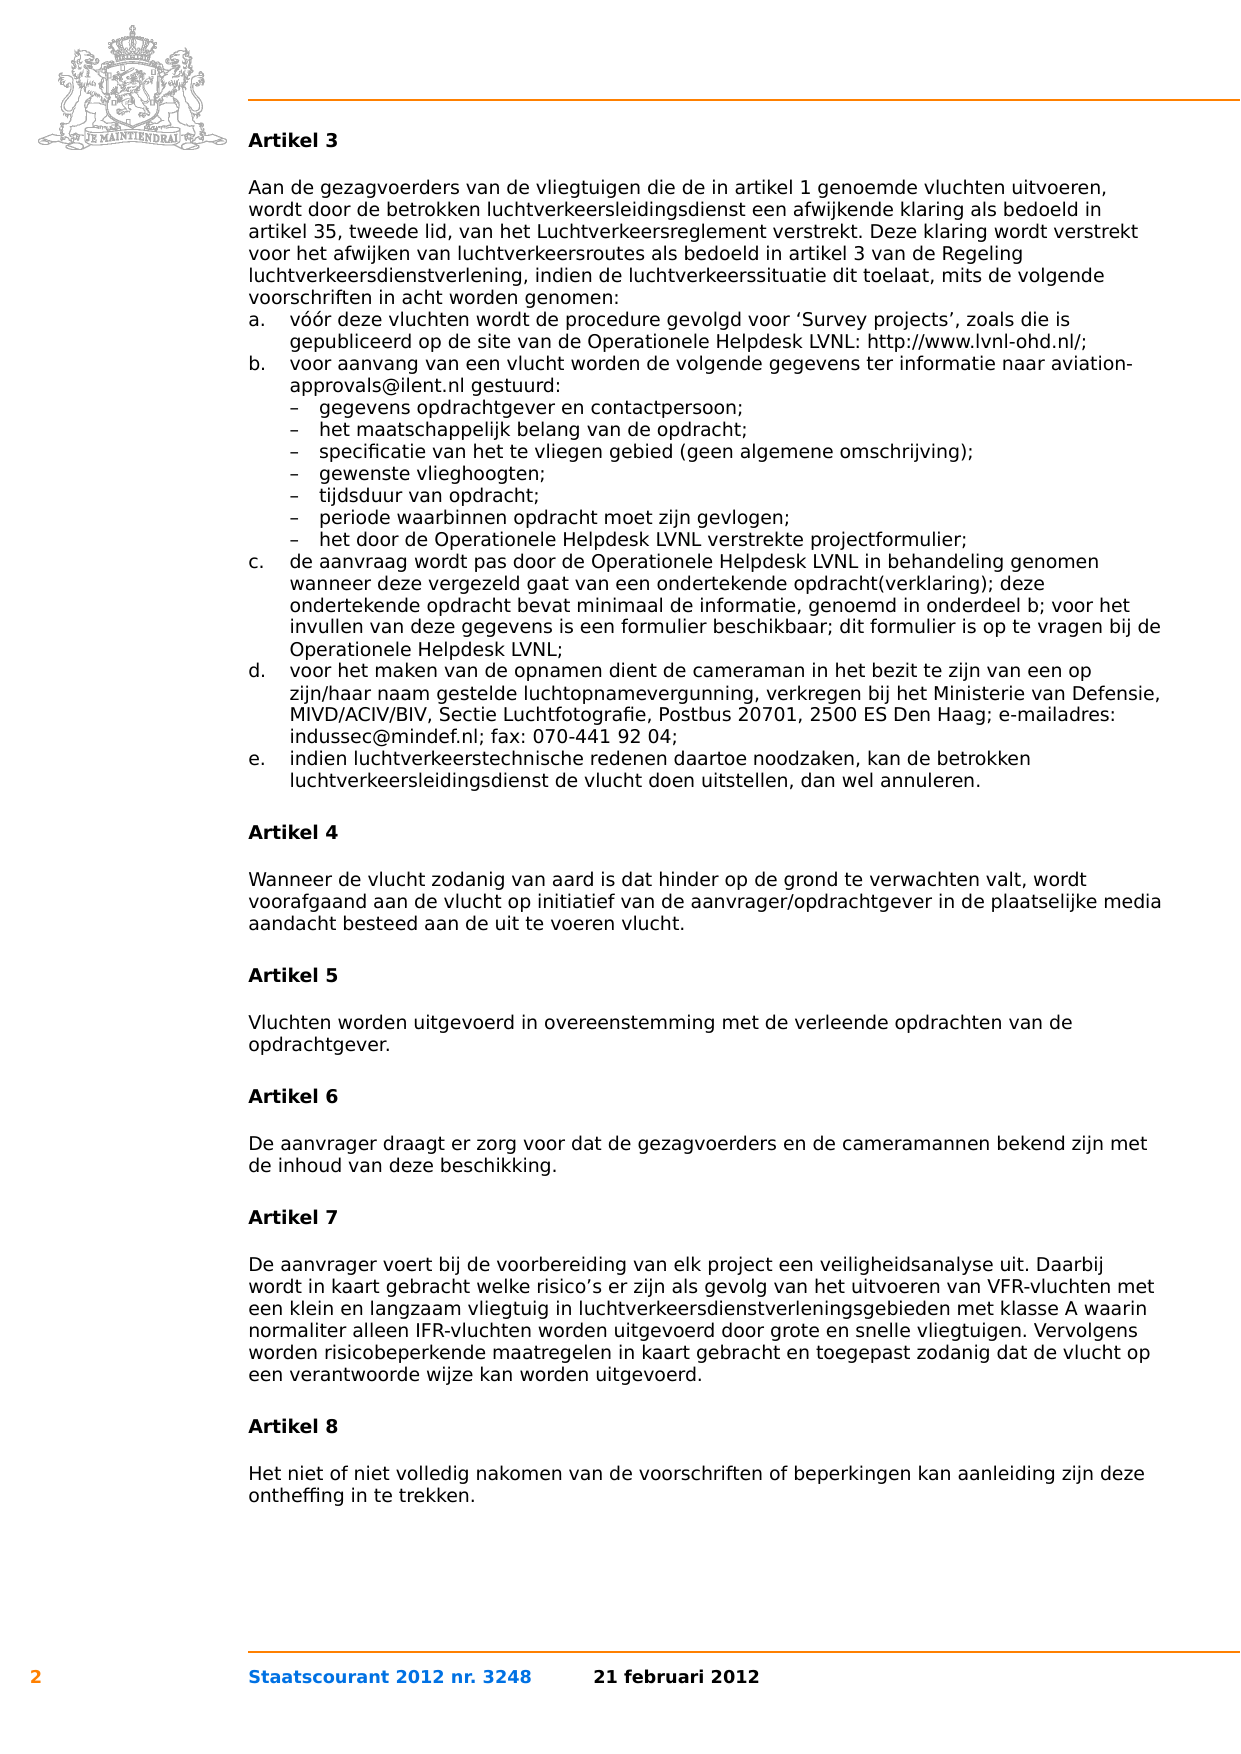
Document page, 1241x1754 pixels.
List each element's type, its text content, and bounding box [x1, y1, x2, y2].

text e. indien luchtverkeerstechnische redenen daartoe noodzaken, kan de betrokken luchtverkeersleidingsdienst de vlucht doen uitstellen, dan wel annuleren. [248, 748, 1163, 792]
subtitle Artikel 5 [248, 965, 1163, 987]
text Wanneer de vlucht zodanig van aard is dat hinder op de grond te verwachten valt, wordt voorafgaand aan de vlucht op initiatief van de aanvrager/opdrachtgever in de plaatselijke media aandacht besteed aan de uit te voeren vlucht. [248, 869, 1163, 935]
text – specificatie van het te vliegen gebied (geen algemene omschrijving); [289, 441, 1163, 463]
text Vluchten worden uitgevoerd in overeenstemming met de verleende opdrachten van de opdrachtgever. [248, 1012, 1163, 1056]
subtitle Artikel 8 [248, 1416, 1163, 1438]
text Het niet of niet volledig nakomen van de voorschriften of beperkingen kan aanleiding zijn deze ontheffing in te trekken. [248, 1463, 1163, 1507]
text – het door de Operationele Helpdesk LVNL verstrekte projectformulier; [289, 528, 1163, 551]
text c. de aanvraag wordt pas door de Operationele Helpdesk LVNL in behandeling genomen wanneer deze vergezeld gaat van een ondertekende opdracht(verklaring); deze ondertekende opdracht bevat minimaal de informatie, genoemd in onderdeel b; voor het invullen van deze gegevens is een formulier beschikbaar; dit formulier is op te vragen bij de Operationele Helpdesk LVNL; [248, 551, 1163, 660]
subtitle Artikel 4 [248, 822, 1163, 844]
text b. voor aanvang van een vlucht worden de volgende gegevens ter informatie naar aviation-approvals@ilent.nl gestuurd: [248, 353, 1163, 397]
text Aan de gezagvoerders van de vliegtuigen die de in artikel 1 genoemde vluchten uitvoeren, wordt door de betrokken luchtverkeersleidingsdienst een afwijkende klaring als bedoeld in artikel 35, tweede lid, van het Luchtverkeersreglement verstrekt. Deze klaring wordt verstrekt voor het afwijken van luchtverkeersroutes als bedoeld in artikel 3 van de Regeling luchtverkeersdienstverlening, indien de luchtverkeerssituatie dit toelaat, mits de volgende voorschriften in acht worden genomen: [248, 177, 1163, 309]
picture [38, 25, 227, 150]
text – tijdsduur van opdracht; [289, 484, 1163, 507]
text De aanvrager draagt er zorg voor dat de gezagvoerders en de cameramannen bekend zijn met de inhoud van deze beschikking. [248, 1133, 1163, 1177]
text a. vóór deze vluchten wordt de procedure gevolgd voor ‘Survey projects’, zoals die is gepubliceerd op de site van de Operationele Helpdesk LVNL: http://www.lvnl-ohd.nl/; [248, 309, 1163, 353]
subtitle Artikel 7 [248, 1207, 1163, 1229]
text – gewenste vlieghoogten; [289, 463, 1163, 484]
text De aanvrager voert bij de voorbereiding van elk project een veiligheidsanalyse uit. Daarbij wordt in kaart gebracht welke risico’s er zijn als gevolg van het uitvoeren van VFR-vluchten met een klein en langzaam vliegtuig in luchtverkeersdienstverleningsgebieden met klasse A waarin normaliter alleen IFR-vluchten worden uitgevoerd door grote en snelle vliegtuigen. Vervolgens worden risicobeperkende maatregelen in kaart gebracht en toegepast zodanig dat de vlucht op een verantwoorde wijze kan worden uitgevoerd. [248, 1254, 1163, 1386]
subtitle Artikel 6 [248, 1086, 1163, 1108]
subtitle Artikel 3 [248, 130, 1163, 152]
text – gegevens opdrachtgever en contactpersoon; [289, 397, 1163, 419]
text – periode waarbinnen opdracht moet zijn gevlogen; [289, 507, 1163, 528]
text d. voor het maken van de opnamen dient de cameraman in het bezit te zijn van een op zijn/haar naam gestelde luchtopnamevergunning, verkregen bij het Ministerie van Defensie, MIVD/ACIV/BIV, Sectie Luchtfotografie, Postbus 20701, 2500 ES Den Haag; e-mailadres: indussec@mindef.nl; fax: 070-441 92 04; [248, 660, 1163, 748]
text – het maatschappelijk belang van de opdracht; [289, 419, 1163, 441]
